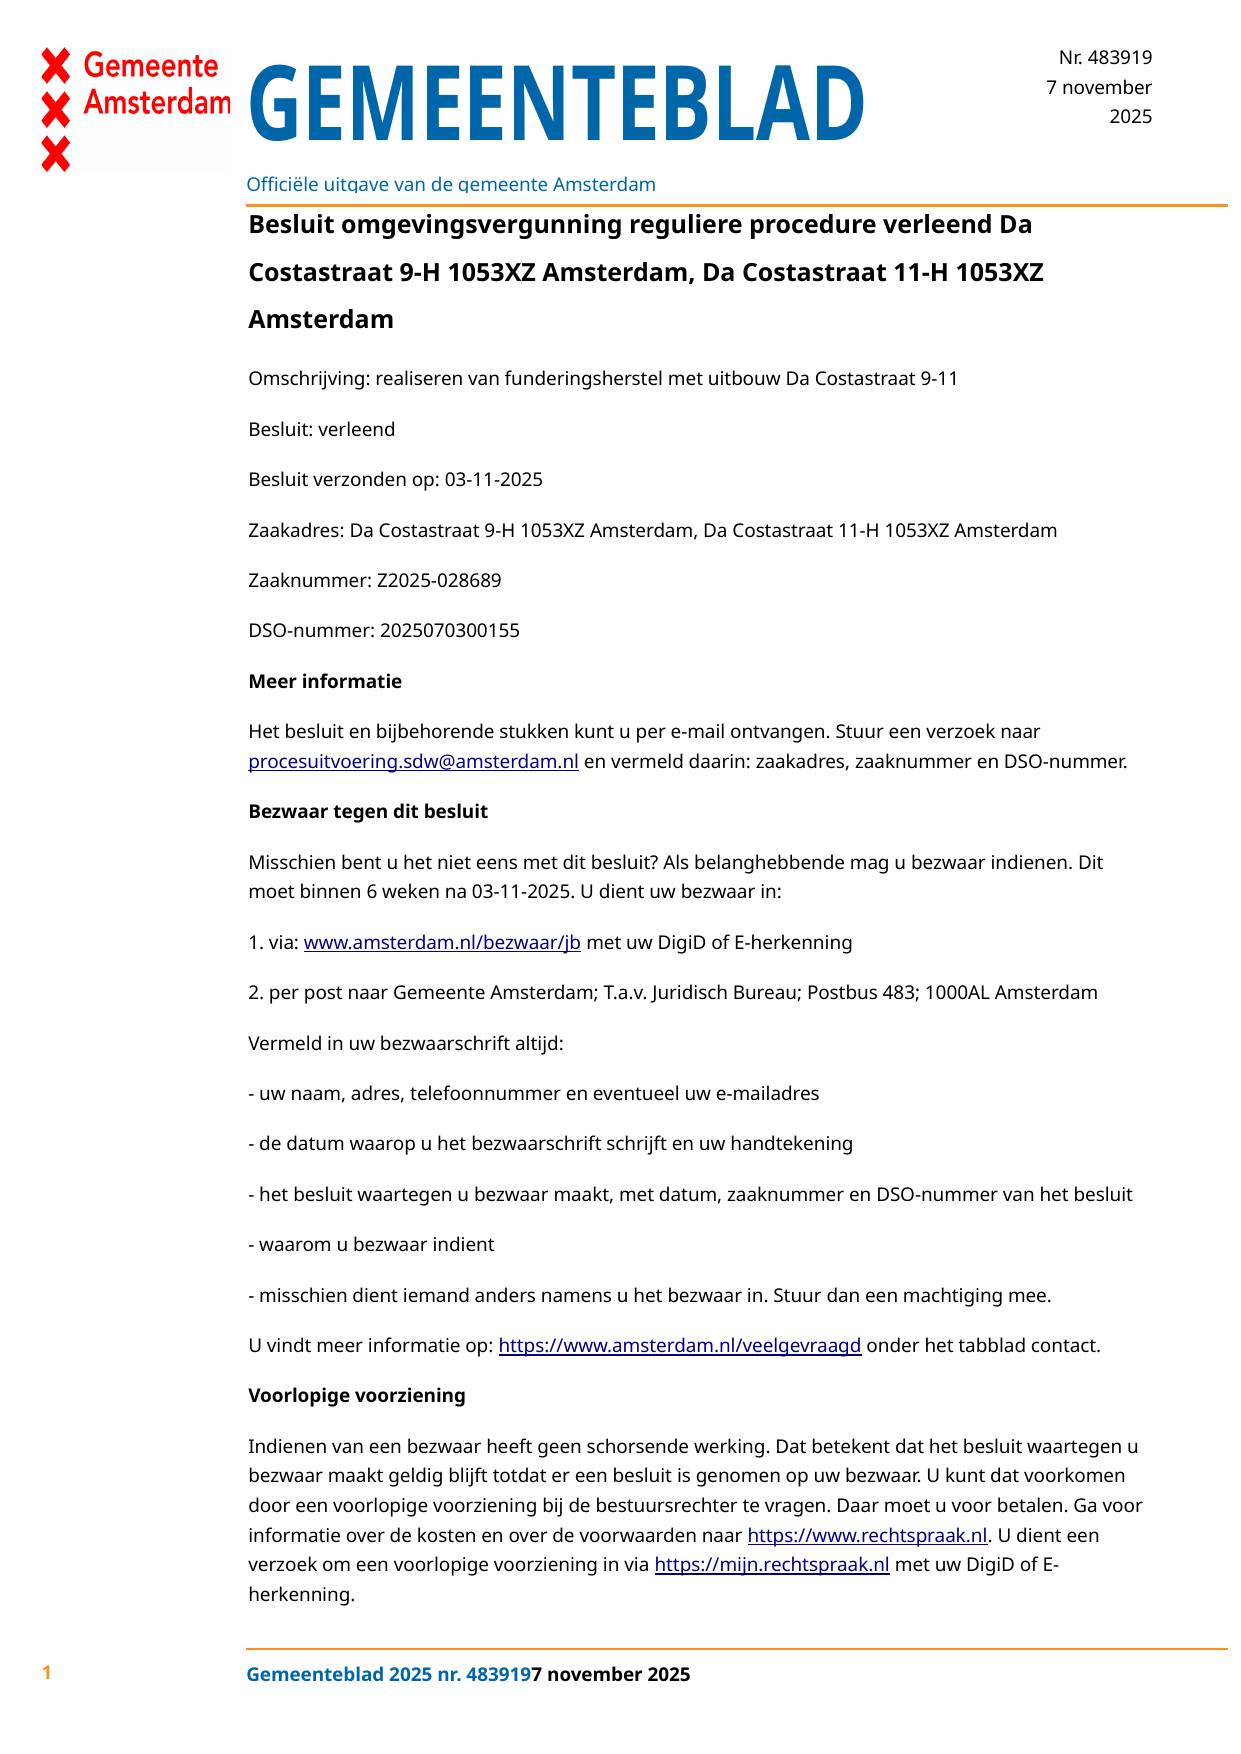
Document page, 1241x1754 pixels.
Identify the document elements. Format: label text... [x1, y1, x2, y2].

text Meer informatie [248, 668, 1152, 694]
text Bezwaar tegen dit besluit [248, 798, 1152, 824]
text Omschrijving: realiseren van funderingsherstel met uitbouw Da Costastraat 9-11 [248, 366, 1152, 391]
text Het besluit en bijbehorende stukken kunt u per e-mail ontvangen. Stuur een verzoek naar procesuitvoering.sdw@amsterdam.nl en vermeld daarin: zaakadres, zaaknummer en DSO-nummer. [248, 718, 1152, 774]
text - misschien dient iemand anders namens u het bezwaar in. Stuur dan een machtiging mee. [248, 1282, 1152, 1307]
text Besluit: verleend [248, 416, 1152, 442]
text - de datum waarop u het bezwaarschrift schrijft en uw handtekening [248, 1131, 1152, 1156]
text 1. via: www.amsterdam.nl/bezwaar/jb met uw DigiD of E-herkenning [248, 929, 1152, 954]
text DSO-nummer: 2025070300155 [248, 618, 1152, 643]
text Voorlopige voorziening [248, 1383, 1152, 1408]
text - waarom u bezwaar indient [248, 1231, 1152, 1257]
text Vermeld in uw bezwaarschrift altijd: [248, 1030, 1152, 1055]
text - uw naam, adres, telefoonnummer en eventueel uw e-mailadres [248, 1080, 1152, 1106]
text Besluit omgevingsvergunning reguliere procedure verleend Da Costastraat 9-H 1053XZ Amsterdam, Da Costastraat 11-H 1053XZ Amsterdam [248, 207, 1152, 336]
text Zaaknummer: Z2025-028689 [248, 567, 1152, 593]
text - het besluit waartegen u bezwaar maakt, met datum, zaaknummer en DSO-nummer van het besluit [248, 1181, 1152, 1207]
text Zaakadres: Da Costastraat 9-H 1053XZ Amsterdam, Da Costastraat 11-H 1053XZ Amsterdam [248, 517, 1152, 542]
text U vindt meer informatie op: https://www.amsterdam.nl/veelgevraagd onder het tabblad contact. [248, 1332, 1152, 1358]
picture [41, 47, 231, 172]
text Misschien bent u het niet eens met dit besluit? Als belanghebbende mag u bezwaar indienen. Dit moet binnen 6 weken na 03-11-2025. U dient uw bezwaar in: [248, 849, 1152, 904]
text 2. per post naar Gemeente Amsterdam; T.a.v. Juridisch Bureau; Postbus 483; 1000AL Amsterdam [248, 979, 1152, 1005]
text Besluit verzonden op: 03-11-2025 [248, 466, 1152, 492]
text Indienen van een bezwaar heeft geen schorsende werking. Dat betekent dat het besluit waartegen u bezwaar maakt geldig blijft totdat er een besluit is genomen op uw bezwaar. U kunt dat voorkomen door een voorlopige voorziening bij de bestuursrechter te vragen. Daar moet u voor betalen. Ga voor informatie over de kosten en over de voorwaarden naar https://www.rechtspraak.nl. U dient een verzoek om een voorlopige voorziening in via https://mijn.rechtspraak.nl met uw DigiD of E-herkenning. [248, 1433, 1152, 1607]
